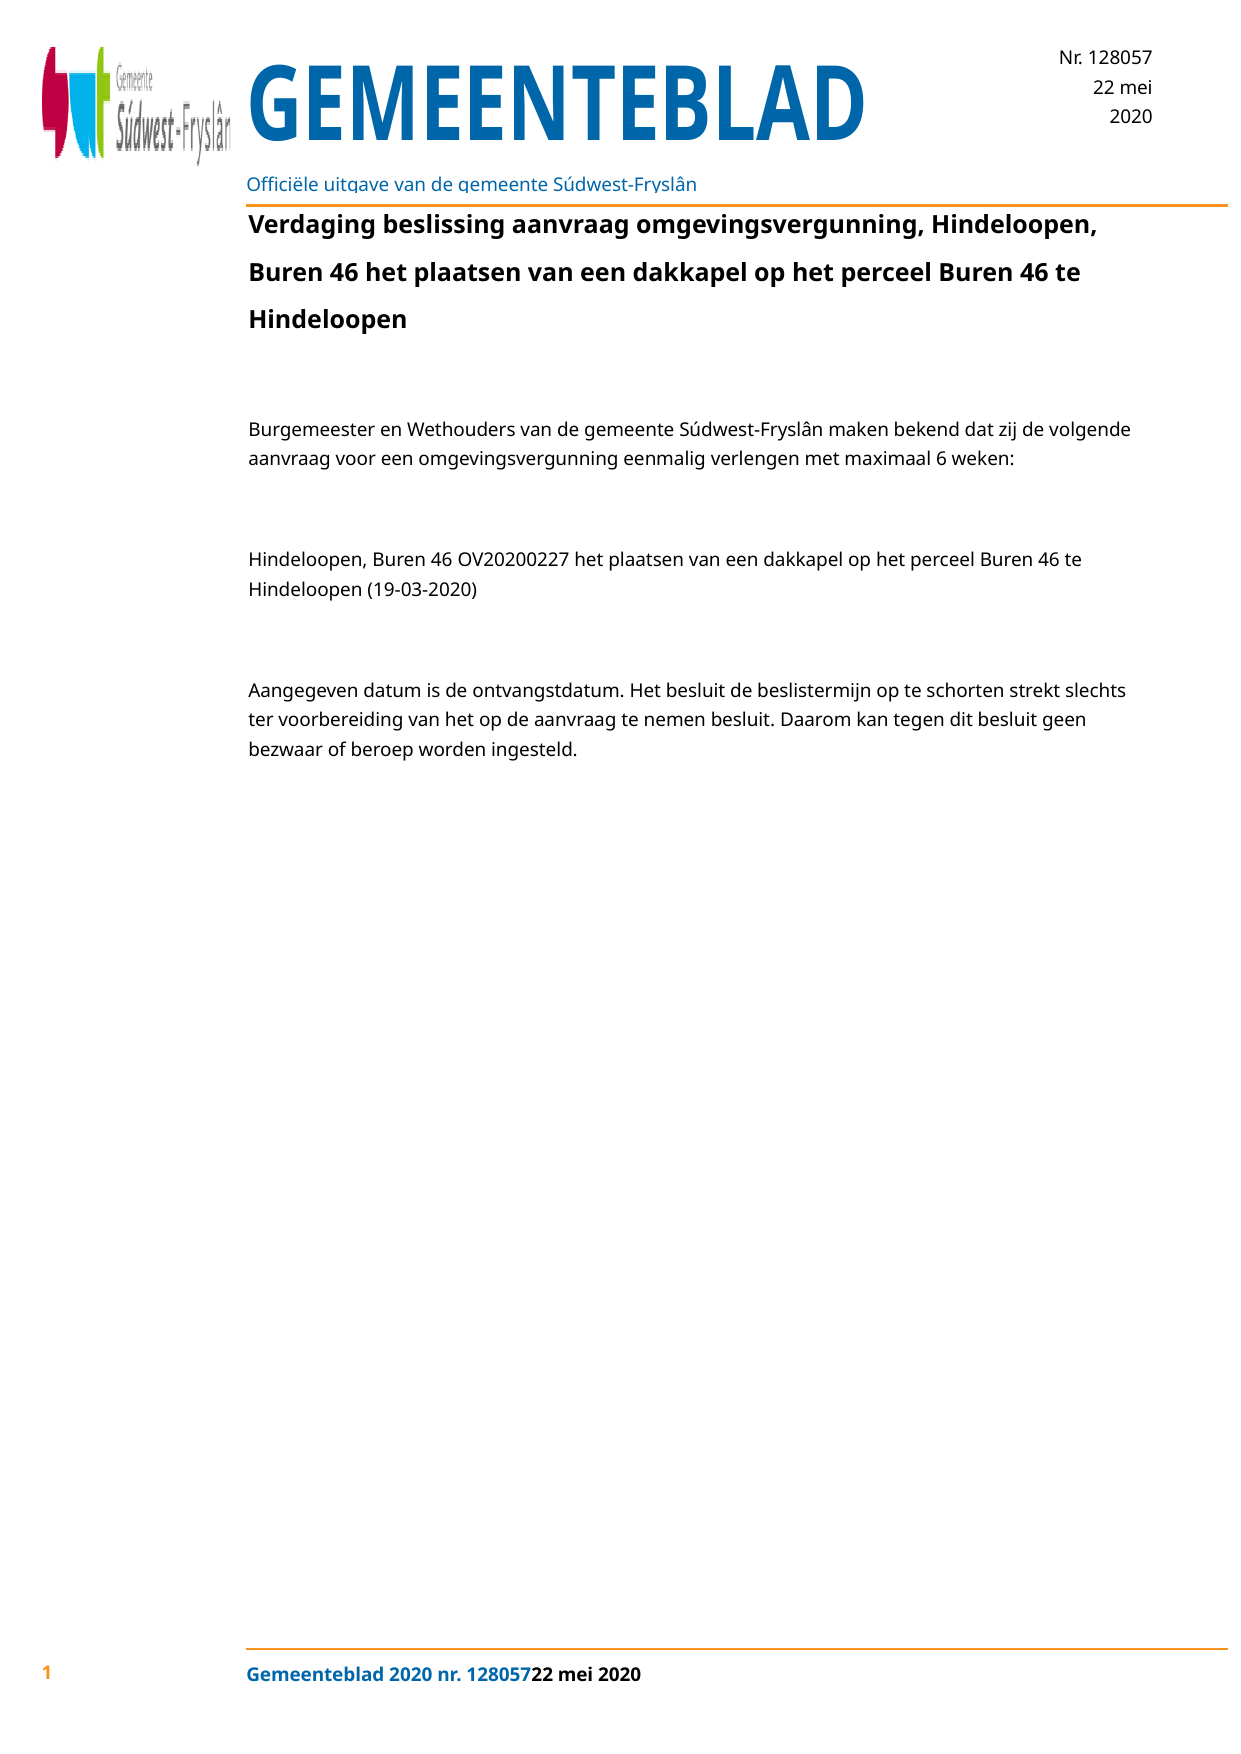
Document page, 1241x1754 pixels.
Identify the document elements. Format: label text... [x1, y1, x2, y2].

text Hindeloopen, Buren 46 OV20200227 het plaatsen van een dakkapel op het perceel Buren 46 te Hindeloopen (19-03-2020) [248, 546, 1152, 602]
text Verdaging beslissing aanvraag omgevingsvergunning, Hindeloopen, Buren 46 het plaatsen van een dakkapel op het perceel Buren 46 te Hindeloopen [248, 207, 1152, 336]
picture [41, 47, 231, 172]
text Burgemeester en Wethouders van de gemeente Súdwest-Fryslân maken bekend dat zij de volgende aanvraag voor een omgevingsvergunning eenmalig verlengen met maximaal 6 weken: [248, 416, 1152, 471]
text Aangegeven datum is de ontvangstdatum. Het besluit de beslistermijn op te schorten strekt slechts ter voorbereiding van het op de aanvraag te nemen besluit. Daarom kan tegen dit besluit geen bezwaar of beroep worden ingesteld. [248, 677, 1152, 762]
